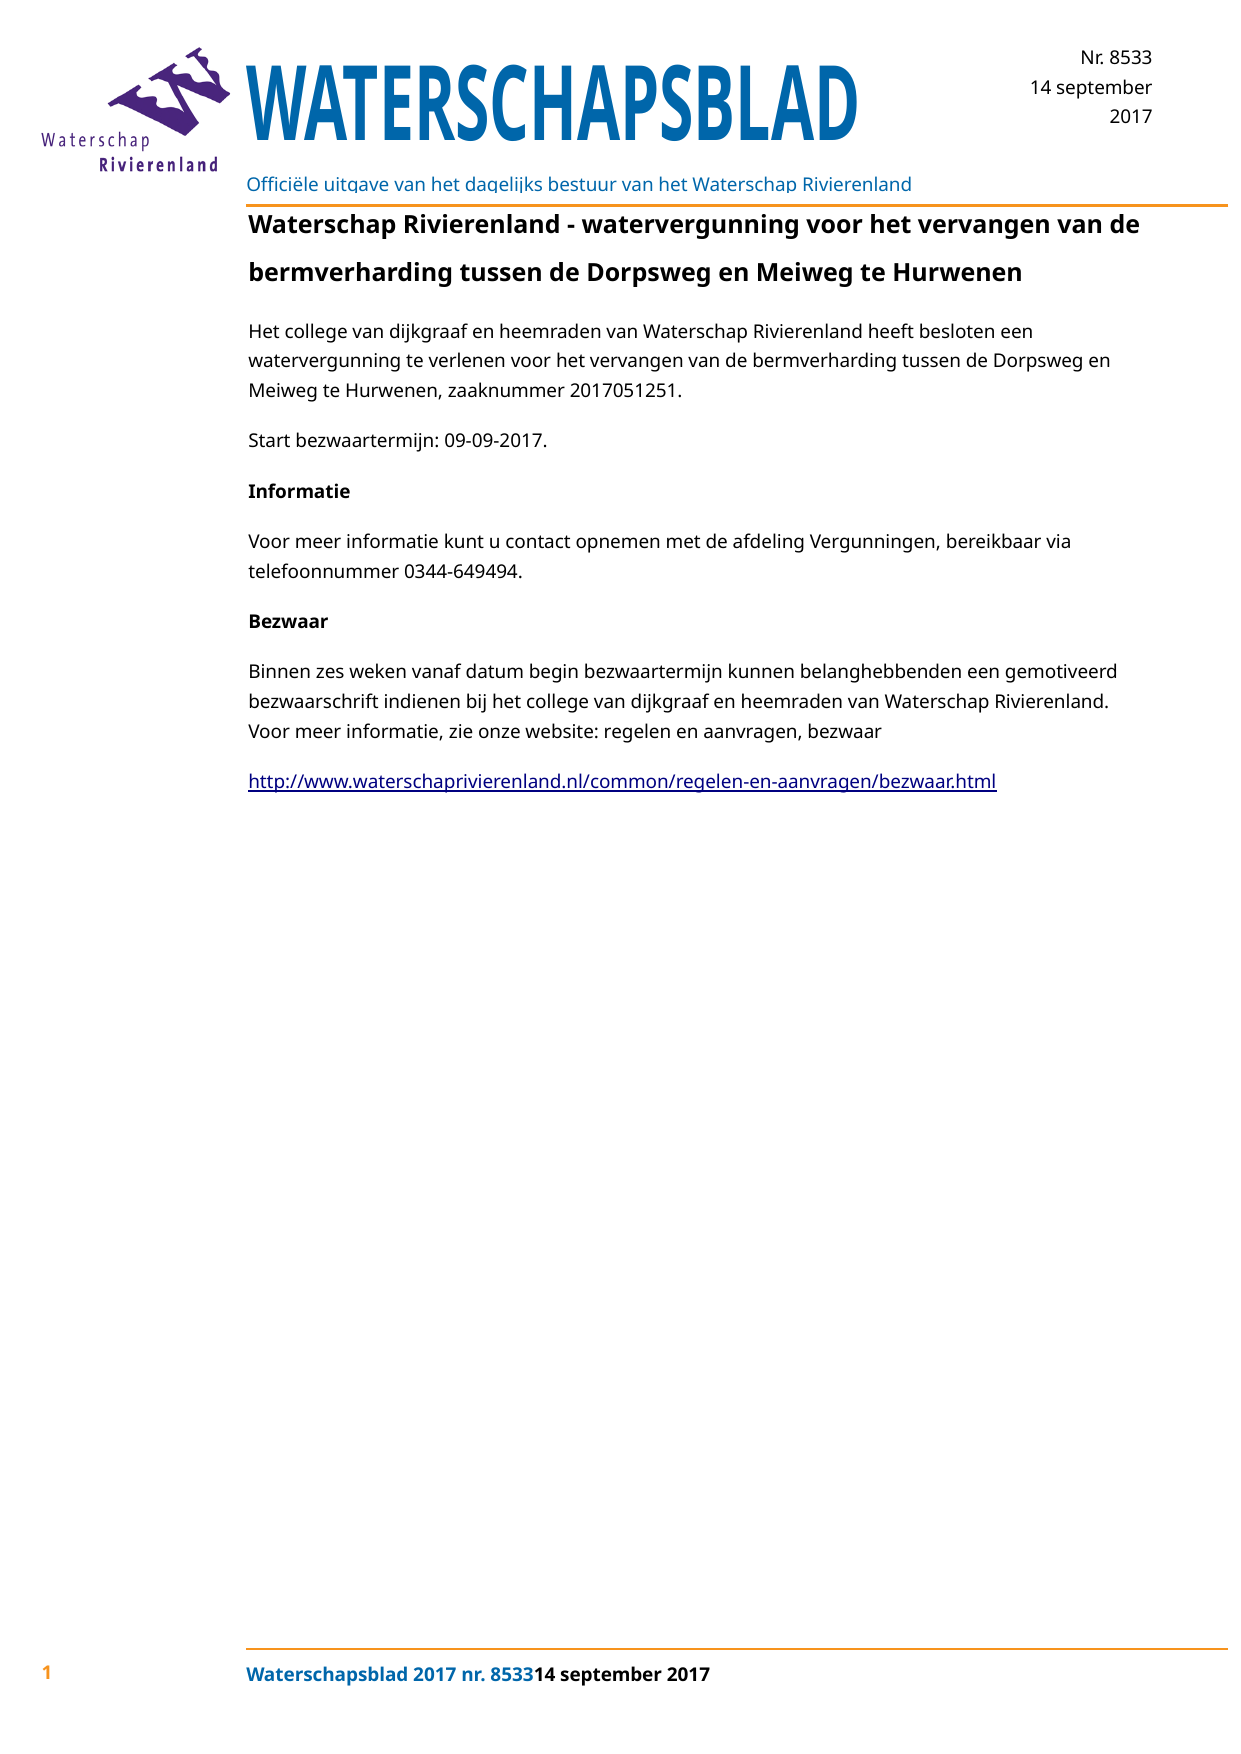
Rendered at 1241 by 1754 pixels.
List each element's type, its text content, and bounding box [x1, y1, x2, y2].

text Waterschap Rivierenland - watervergunning voor het vervangen van de bermverharding tussen de Dorpsweg en Meiweg te Hurwenen [248, 207, 1152, 288]
text Het college van dijkgraaf en heemraden van Waterschap Rivierenland heeft besloten een watervergunning te verlenen voor het vervangen van de bermverharding tussen de Dorpsweg en Meiweg te Hurwenen, zaaknummer 2017051251. [248, 318, 1152, 403]
text http://www.waterschaprivierenland.nl/common/regelen-en-aanvragen/bezwaar.html [248, 768, 1152, 794]
text Bezwaar [248, 608, 1152, 634]
text Start bezwaartermijn: 09-09-2017. [248, 427, 1152, 453]
picture [41, 47, 231, 172]
text Voor meer informatie kunt u contact opnemen met de afdeling Vergunningen, bereikbaar via telefoonnummer 0344-649494. [248, 528, 1152, 584]
text Informatie [248, 478, 1152, 504]
text Binnen zes weken vanaf datum begin bezwaartermijn kunnen belanghebbenden een gemotiveerd bezwaarschrift indienen bij het college van dijkgraaf en heemraden van Waterschap Rivierenland. Voor meer informatie, zie onze website: regelen en aanvragen, bezwaar [248, 659, 1152, 744]
